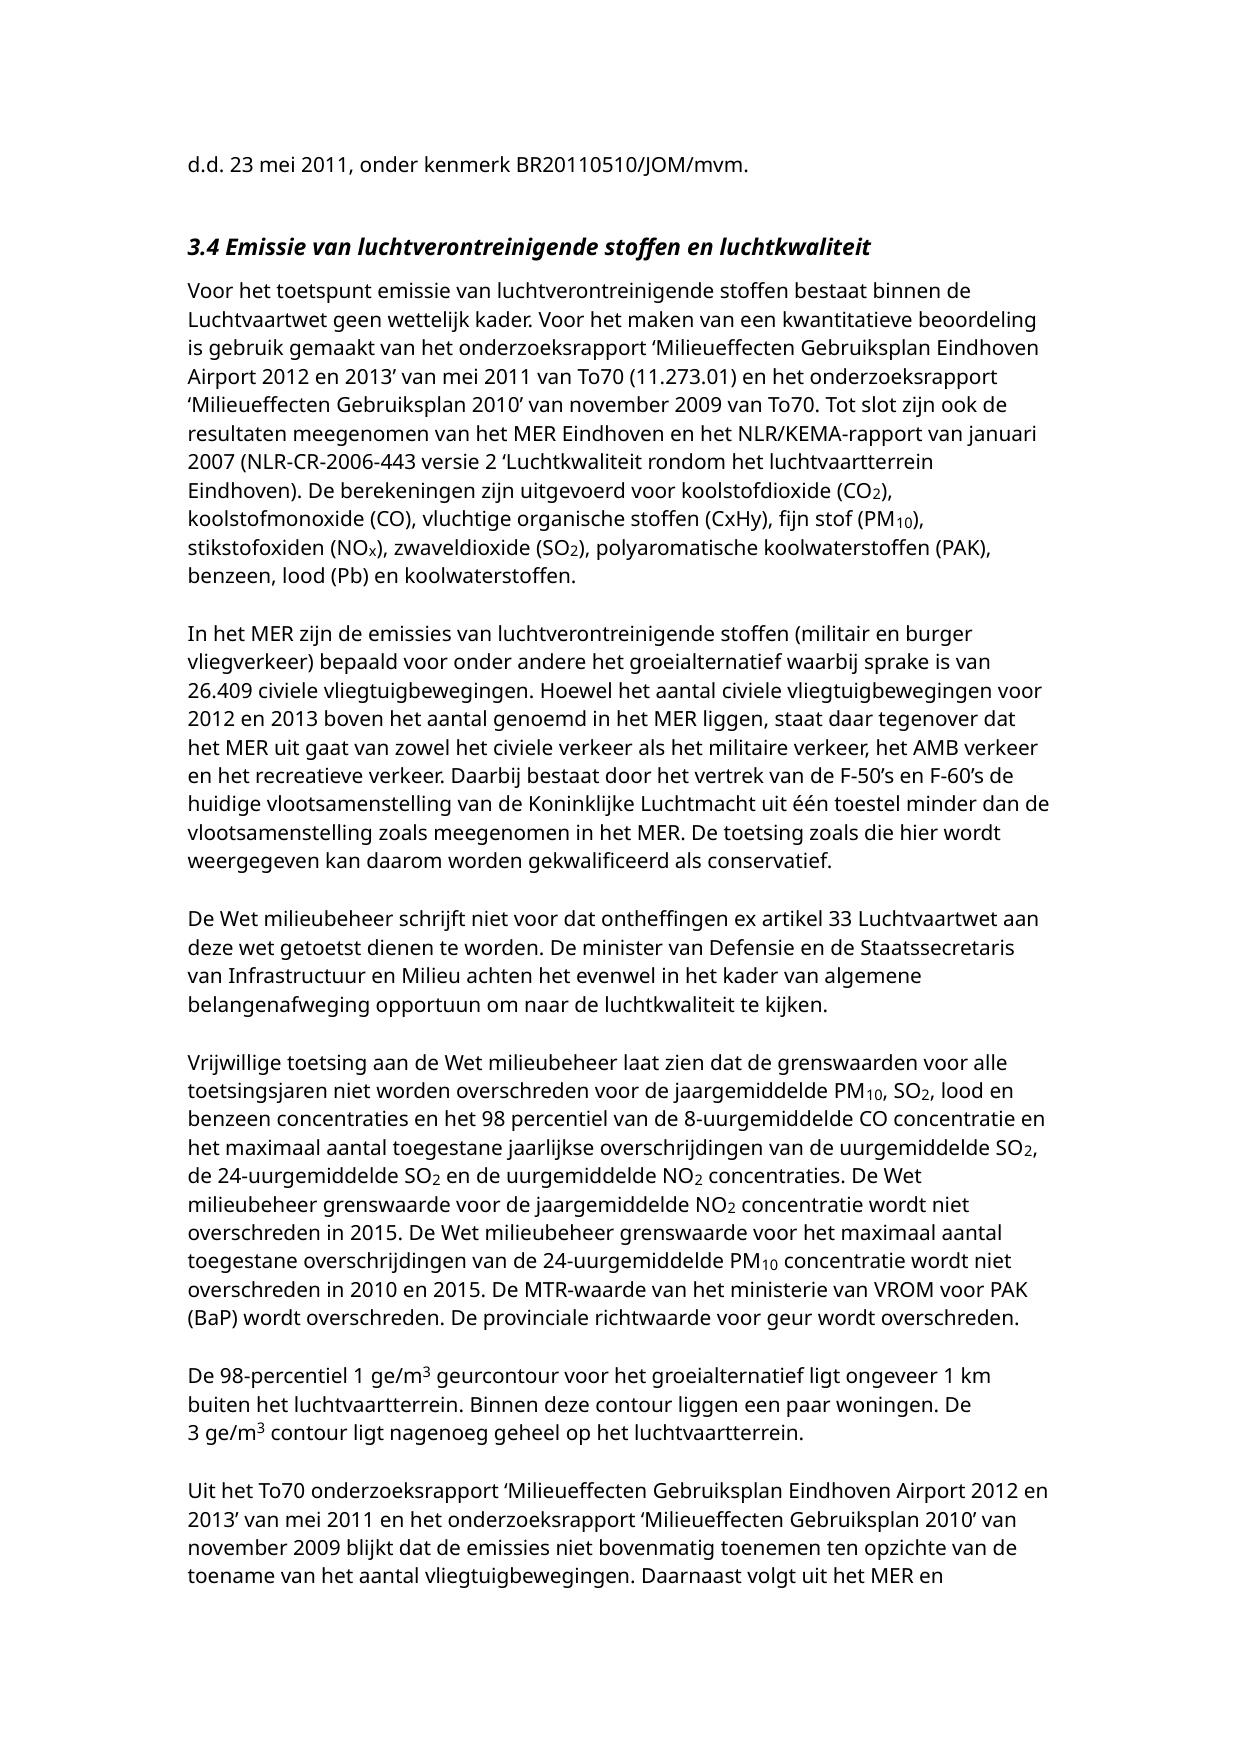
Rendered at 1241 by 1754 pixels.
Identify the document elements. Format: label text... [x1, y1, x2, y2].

text Vrijwillige toetsing aan de Wet milieubeheer laat zien dat de grenswaarden voor alle toetsingsjaren niet worden overschreden voor de jaargemiddelde PM10, SO2, lood en benzeen concentraties en het 98 percentiel van de 8-uurgemiddelde CO concentratie en het maximaal aantal toegestane jaarlijkse overschrijdingen van de uurgemiddelde SO2, de 24-uurgemiddelde SO2 en de uurgemiddelde NO2 concentraties. De Wet milieubeheer grenswaarde voor de jaargemiddelde NO2 concentratie wordt niet overschreden in 2015. De Wet milieubeheer grenswaarde voor het maximaal aantal toegestane overschrijdingen van de 24-uurgemiddelde PM10 concentratie wordt niet overschreden in 2010 en 2015. De MTR-waarde van het ministerie van VROM voor PAK (BaP) wordt overschreden. De provinciale richtwaarde voor geur wordt overschreden. [187, 1048, 1053, 1332]
text De Wet milieubeheer schrijft niet voor dat ontheffingen ex artikel 33 Luchtvaartwet aan deze wet getoetst dienen te worden. De minister van Defensie en de Staatssecretaris van Infrastructuur en Milieu achten het evenwel in het kader van algemene belangenafweging opportuun om naar de luchtkwaliteit te kijken. [187, 904, 1053, 1018]
text Voor het toetspunt emissie van luchtverontreinigende stoffen bestaat binnen de Luchtvaartwet geen wettelijk kader. Voor het maken van een kwantitatieve beoordeling is gebruik gemaakt van het onderzoeksrapport ‘Milieueffecten Gebruiksplan Eindhoven Airport 2012 en 2013’ van mei 2011 van To70 (11.273.01) en het onderzoeksrapport ‘Milieueffecten Gebruiksplan 2010’ van november 2009 van To70. Tot slot zijn ook de resultaten meegenomen van het MER Eindhoven en het NLR/KEMA-rapport van januari 2007 (NLR-CR-2006-443 versie 2 ‘Luchtkwaliteit rondom het luchtvaartterrein Eindhoven). De berekeningen zijn uitgevoerd voor koolstofdioxide (CO2), koolstofmonoxide (CO), vluchtige organische stoffen (CxHy), fijn stof (PM10), stikstofoxiden (NOx), zwaveldioxide (SO2), polyaromatische koolwaterstoffen (PAK), benzeen, lood (Pb) en koolwaterstoffen. [187, 277, 1053, 589]
subtitle 3.4 Emissie van luchtverontreinigende stoffen en luchtkwaliteit [187, 230, 1053, 262]
text In het MER zijn de emissies van luchtverontreinigende stoffen (militair en burger vliegverkeer) bepaald voor onder andere het groeialternatief waarbij sprake is van 26.409 civiele vliegtuigbewegingen. Hoewel het aantal civiele vliegtuigbewegingen voor 2012 en 2013 boven het aantal genoemd in het MER liggen, staat daar tegenover dat het MER uit gaat van zowel het civiele verkeer als het militaire verkeer, het AMB verkeer en het recreatieve verkeer. Daarbij bestaat door het vertrek van de F-50’s en F-60’s de huidige vlootsamenstelling van de Koninklijke Luchtmacht uit één toestel minder dan de vlootsamenstelling zoals meegenomen in het MER. De toetsing zoals die hier wordt weergegeven kan daarom worden gekwalificeerd als conservatief. [187, 619, 1053, 875]
text Uit het To70 onderzoeksrapport ‘Milieueffecten Gebruiksplan Eindhoven Airport 2012 en 2013’ van mei 2011 en het onderzoeksrapport ‘Milieueffecten Gebruiksplan 2010’ van november 2009 blijkt dat de emissies niet bovenmatig toenemen ten opzichte van de toename van het aantal vliegtuigbewegingen. Daarnaast volgt uit het MER en [187, 1476, 1053, 1590]
text d.d. 23 mei 2011, onder kenmerk BR20110510/JOM/mvm. [187, 150, 1053, 178]
text De 98-percentiel 1 ge/m3 geurcontour voor het groeialternatief ligt ongeveer 1 km buiten het luchtvaartterrein. Binnen deze contour liggen een paar woningen. De 3 ge/m3 contour ligt nagenoeg geheel op het luchtvaartterrein. [187, 1361, 1053, 1447]
